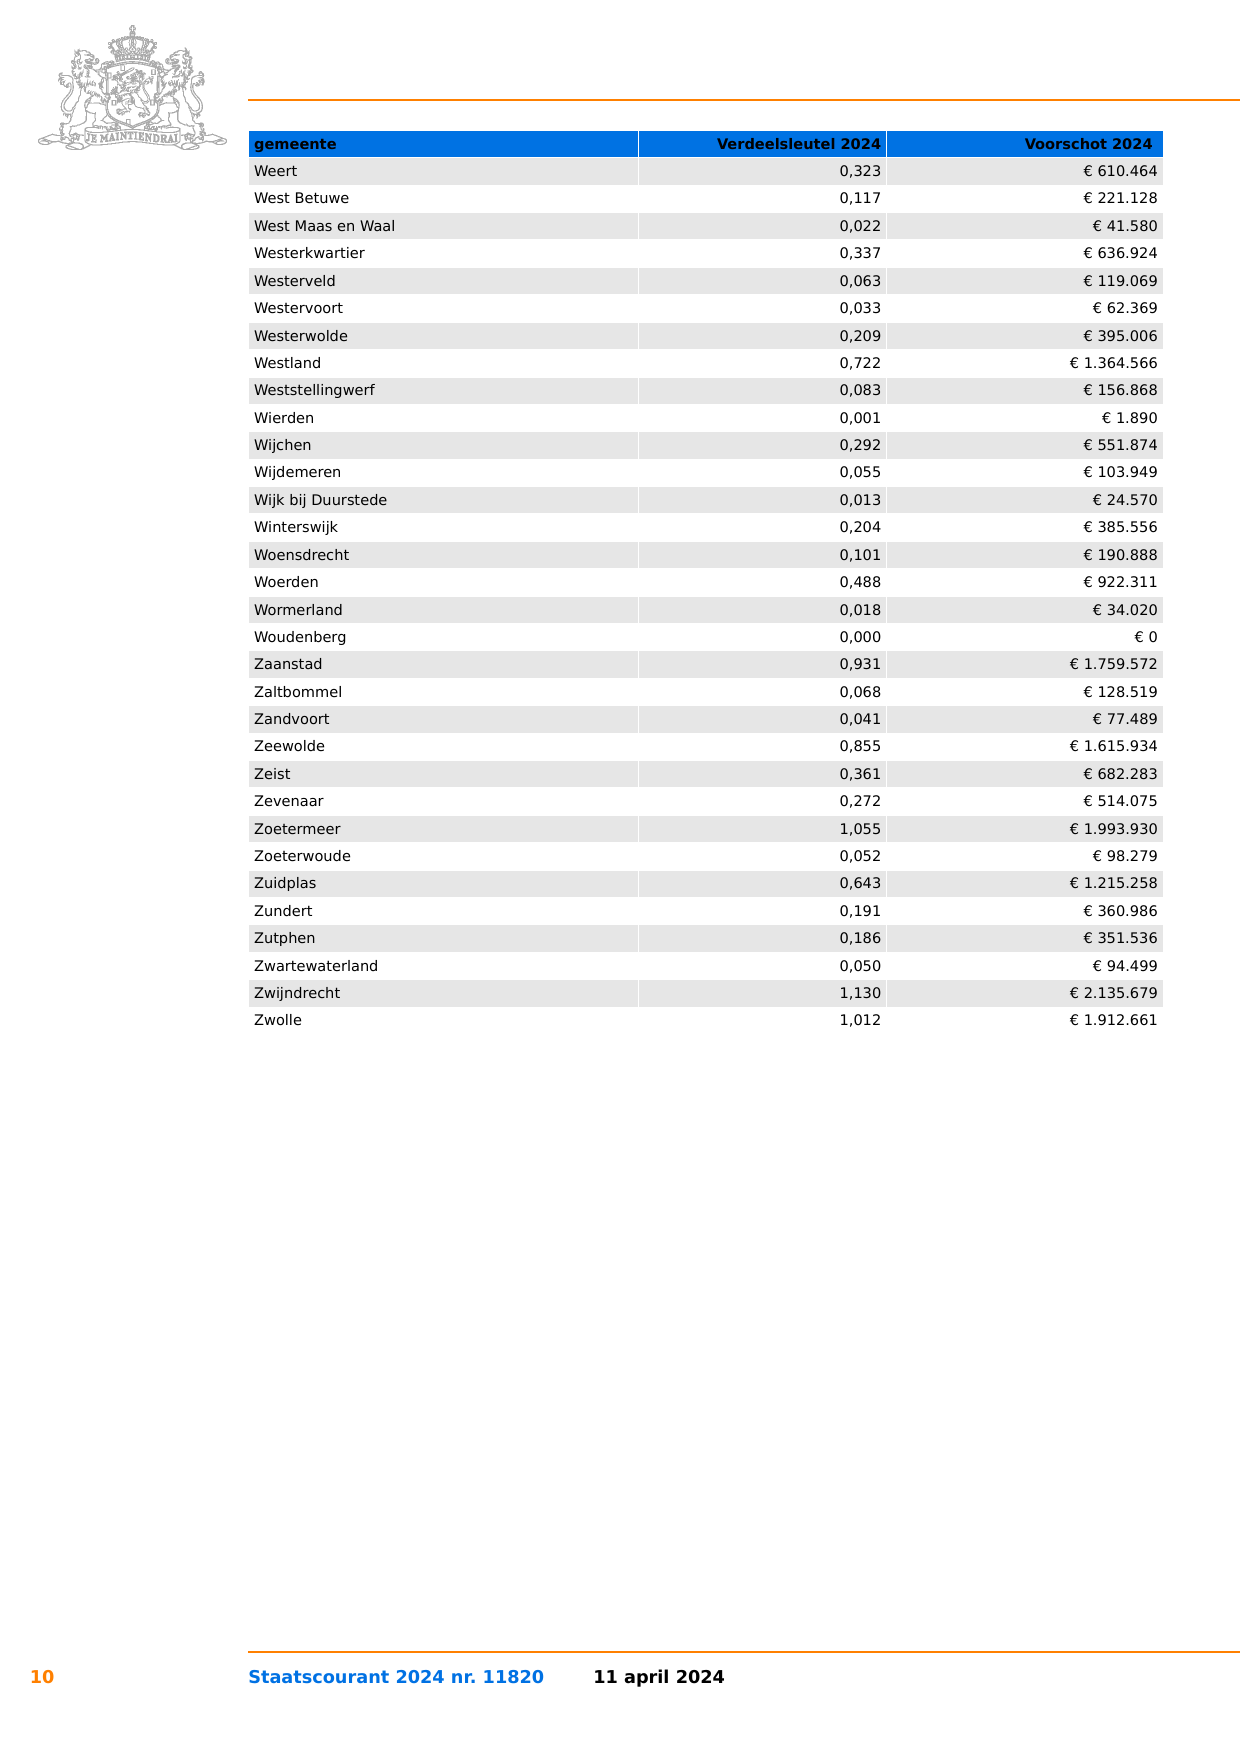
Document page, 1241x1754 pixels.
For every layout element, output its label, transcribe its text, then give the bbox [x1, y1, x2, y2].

table_cell Zeewolde [249, 734, 638, 760]
table_cell 0,488 [639, 569, 886, 596]
table_cell Woensdrecht [249, 542, 638, 568]
table_cell € 221.128 [887, 186, 1163, 212]
table_cell 0,186 [639, 925, 886, 952]
table_cell € 514.075 [887, 789, 1163, 815]
table_cell Zwartewaterland [249, 953, 638, 979]
table_cell € 1.759.572 [887, 651, 1163, 678]
table_cell € 62.369 [887, 295, 1163, 322]
table_cell 1,130 [639, 980, 886, 1007]
table_cell 0,050 [639, 953, 886, 979]
table_cell 0,033 [639, 295, 886, 322]
table_cell € 1.215.258 [887, 871, 1163, 897]
picture [38, 25, 227, 150]
table_cell Weert [249, 158, 638, 185]
table_cell € 103.949 [887, 460, 1163, 486]
table_cell Zevenaar [249, 789, 638, 815]
table_cell 0,068 [639, 679, 886, 705]
table_cell € 922.311 [887, 569, 1163, 596]
table_cell Wormerland [249, 597, 638, 623]
table_cell Zoeterwoude [249, 843, 638, 869]
table_cell € 1.890 [887, 405, 1163, 431]
table_cell Zaltbommel [249, 679, 638, 705]
table_cell Zutphen [249, 925, 638, 952]
table_cell 0,722 [639, 350, 886, 376]
table_cell Woudenberg [249, 624, 638, 650]
table_cell 0,337 [639, 241, 886, 267]
table_cell Zeist [249, 761, 638, 787]
table_cell 0,083 [639, 378, 886, 404]
table_cell 0,001 [639, 405, 886, 431]
table_cell Westland [249, 350, 638, 376]
table_cell € 682.283 [887, 761, 1163, 787]
table_cell € 551.874 [887, 432, 1163, 459]
table_cell 0,018 [639, 597, 886, 623]
table_cell € 1.615.934 [887, 734, 1163, 760]
table_cell 0,191 [639, 898, 886, 924]
table_cell € 34.020 [887, 597, 1163, 623]
table_cell 0,000 [639, 624, 886, 650]
table_cell Winterswijk [249, 515, 638, 541]
table_cell 0,361 [639, 761, 886, 787]
table_cell Wierden [249, 405, 638, 431]
table_cell Weststellingwerf [249, 378, 638, 404]
table_cell Wijk bij Duurstede [249, 487, 638, 513]
table_cell € 128.519 [887, 679, 1163, 705]
table_cell 0,292 [639, 432, 886, 459]
table_cell € 94.499 [887, 953, 1163, 979]
table_cell Zwolle [249, 1008, 638, 1034]
table_cell 0,052 [639, 843, 886, 869]
table_cell € 610.464 [887, 158, 1163, 185]
table_cell € 98.279 [887, 843, 1163, 869]
table_cell Zoetermeer [249, 816, 638, 842]
table_cell 1,055 [639, 816, 886, 842]
table_cell 0,204 [639, 515, 886, 541]
table_cell € 156.868 [887, 378, 1163, 404]
table_cell 0,055 [639, 460, 886, 486]
table_cell € 0 [887, 624, 1163, 650]
table_cell € 77.489 [887, 706, 1163, 733]
table_cell Westerkwartier [249, 241, 638, 267]
table_cell 0,101 [639, 542, 886, 568]
table_cell Zuidplas [249, 871, 638, 897]
table_cell 0,323 [639, 158, 886, 185]
table_cell € 119.069 [887, 268, 1163, 294]
table_header Voorschot 2024 [887, 131, 1163, 157]
table_cell 0,117 [639, 186, 886, 212]
table_cell Zandvoort [249, 706, 638, 733]
table_cell € 190.888 [887, 542, 1163, 568]
table_cell Westerveld [249, 268, 638, 294]
table_cell Zundert [249, 898, 638, 924]
table_cell Zwijndrecht [249, 980, 638, 1007]
table_cell Woerden [249, 569, 638, 596]
table_cell € 395.006 [887, 323, 1163, 349]
table_cell € 2.135.679 [887, 980, 1163, 1007]
table_cell € 636.924 [887, 241, 1163, 267]
table_cell 0,022 [639, 213, 886, 239]
table_cell Westervoort [249, 295, 638, 322]
table_cell 0,063 [639, 268, 886, 294]
table_cell 0,272 [639, 789, 886, 815]
table_cell € 1.364.566 [887, 350, 1163, 376]
table_cell Wijchen [249, 432, 638, 459]
table_cell 0,013 [639, 487, 886, 513]
table_cell West Maas en Waal [249, 213, 638, 239]
table_cell 0,931 [639, 651, 886, 678]
table_cell € 24.570 [887, 487, 1163, 513]
table_cell 0,643 [639, 871, 886, 897]
table_cell Westerwolde [249, 323, 638, 349]
table_cell 0,209 [639, 323, 886, 349]
table_cell € 1.993.930 [887, 816, 1163, 842]
table_header gemeente [249, 131, 638, 157]
table_cell 0,041 [639, 706, 886, 733]
table_cell Zaanstad [249, 651, 638, 678]
table_cell € 41.580 [887, 213, 1163, 239]
table_header Verdeelsleutel 2024 [639, 131, 886, 157]
table_cell 1,012 [639, 1008, 886, 1034]
table_cell € 360.986 [887, 898, 1163, 924]
table_cell € 351.536 [887, 925, 1163, 952]
table_cell 0,855 [639, 734, 886, 760]
table_cell € 1.912.661 [887, 1008, 1163, 1034]
table_cell West Betuwe [249, 186, 638, 212]
table_cell € 385.556 [887, 515, 1163, 541]
table_cell Wijdemeren [249, 460, 638, 486]
